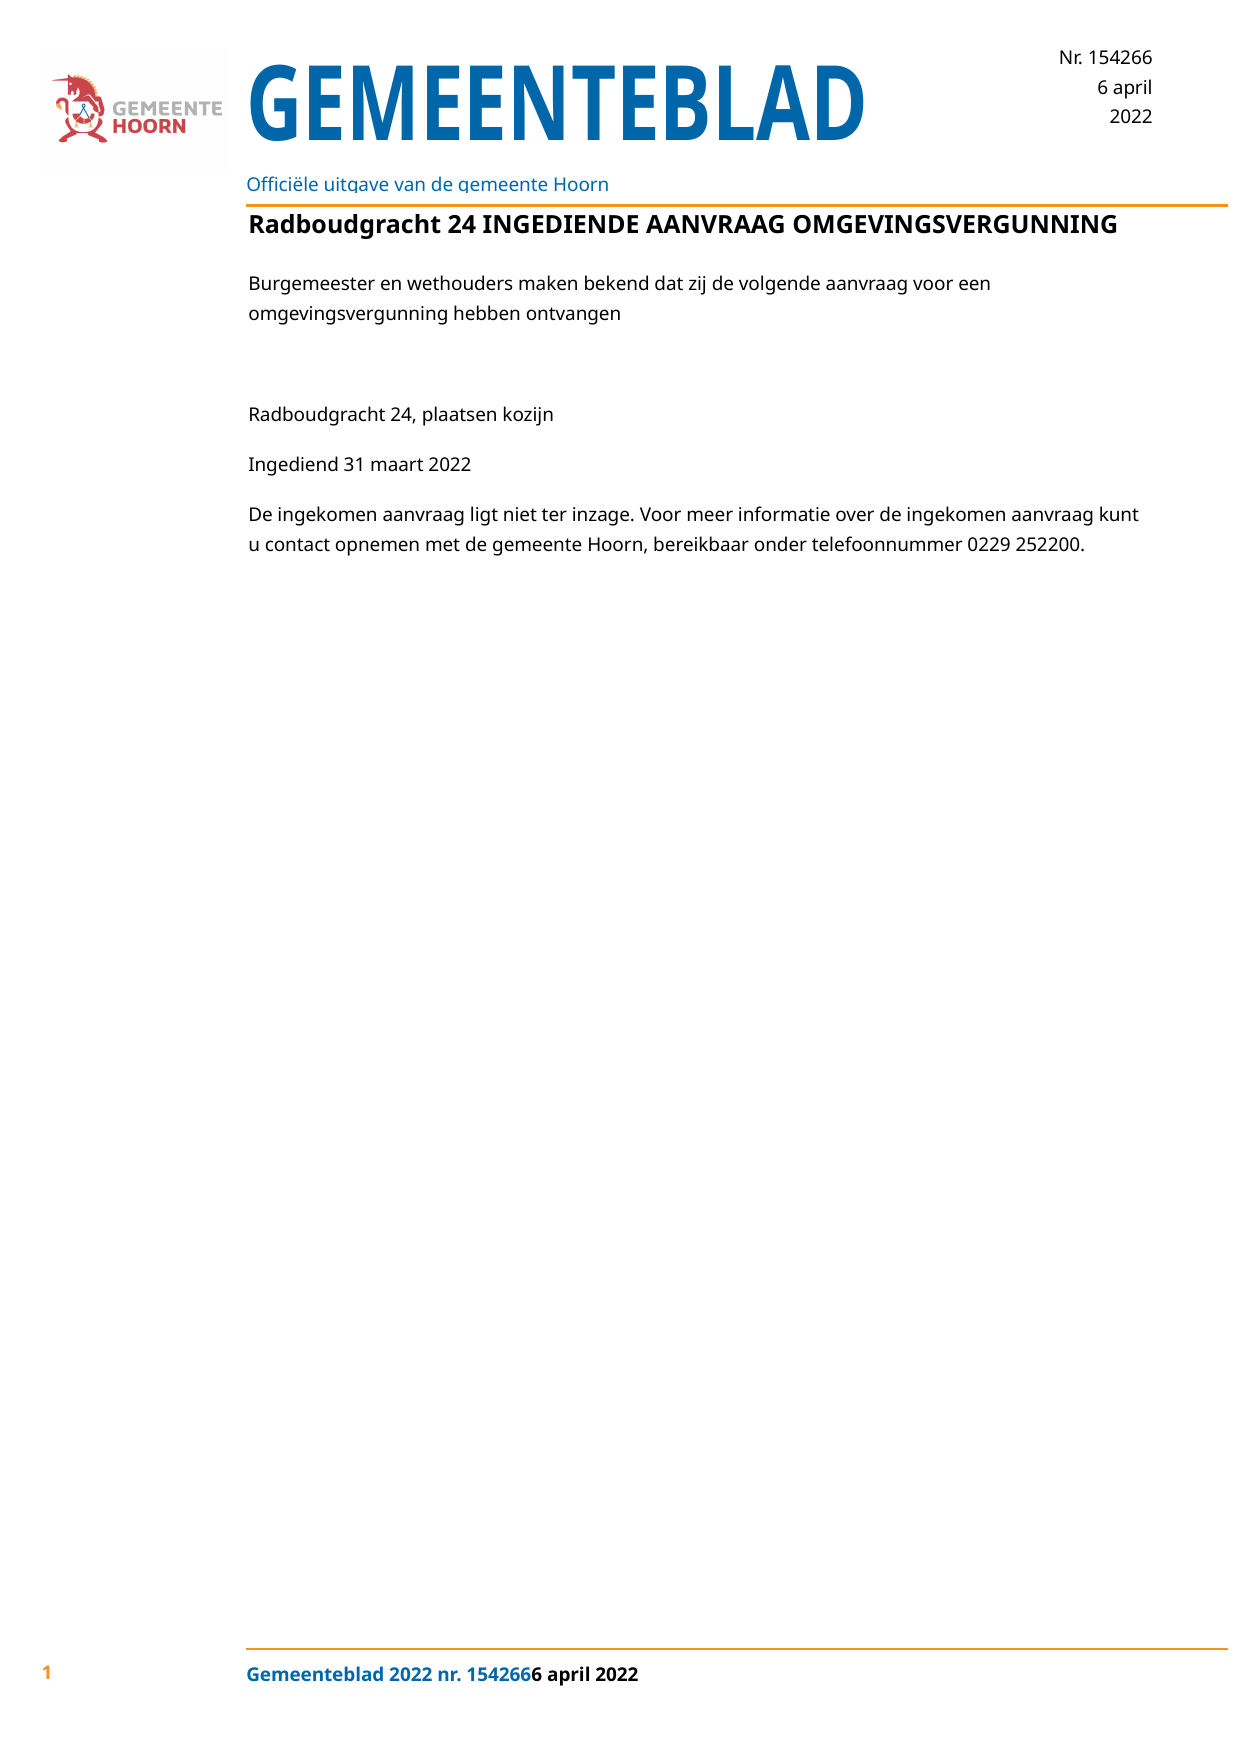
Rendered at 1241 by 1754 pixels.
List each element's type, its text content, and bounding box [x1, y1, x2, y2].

text Ingediend 31 maart 2022 [248, 451, 1152, 477]
text De ingekomen aanvraag ligt niet ter inzage. Voor meer informatie over de ingekomen aanvraag kunt u contact opnemen met de gemeente Hoorn, bereikbaar onder telefoonnummer 0229 252200. [248, 502, 1152, 557]
text Radboudgracht 24, plaatsen kozijn [248, 401, 1152, 426]
picture [41, 47, 231, 172]
text Burgemeester en wethouders maken bekend dat zij de volgende aanvraag voor een omgevingsvergunning hebben ontvangen [248, 270, 1152, 326]
text Radboudgracht 24 INGEDIENDE AANVRAAG OMGEVINGSVERGUNNING [248, 207, 1152, 241]
